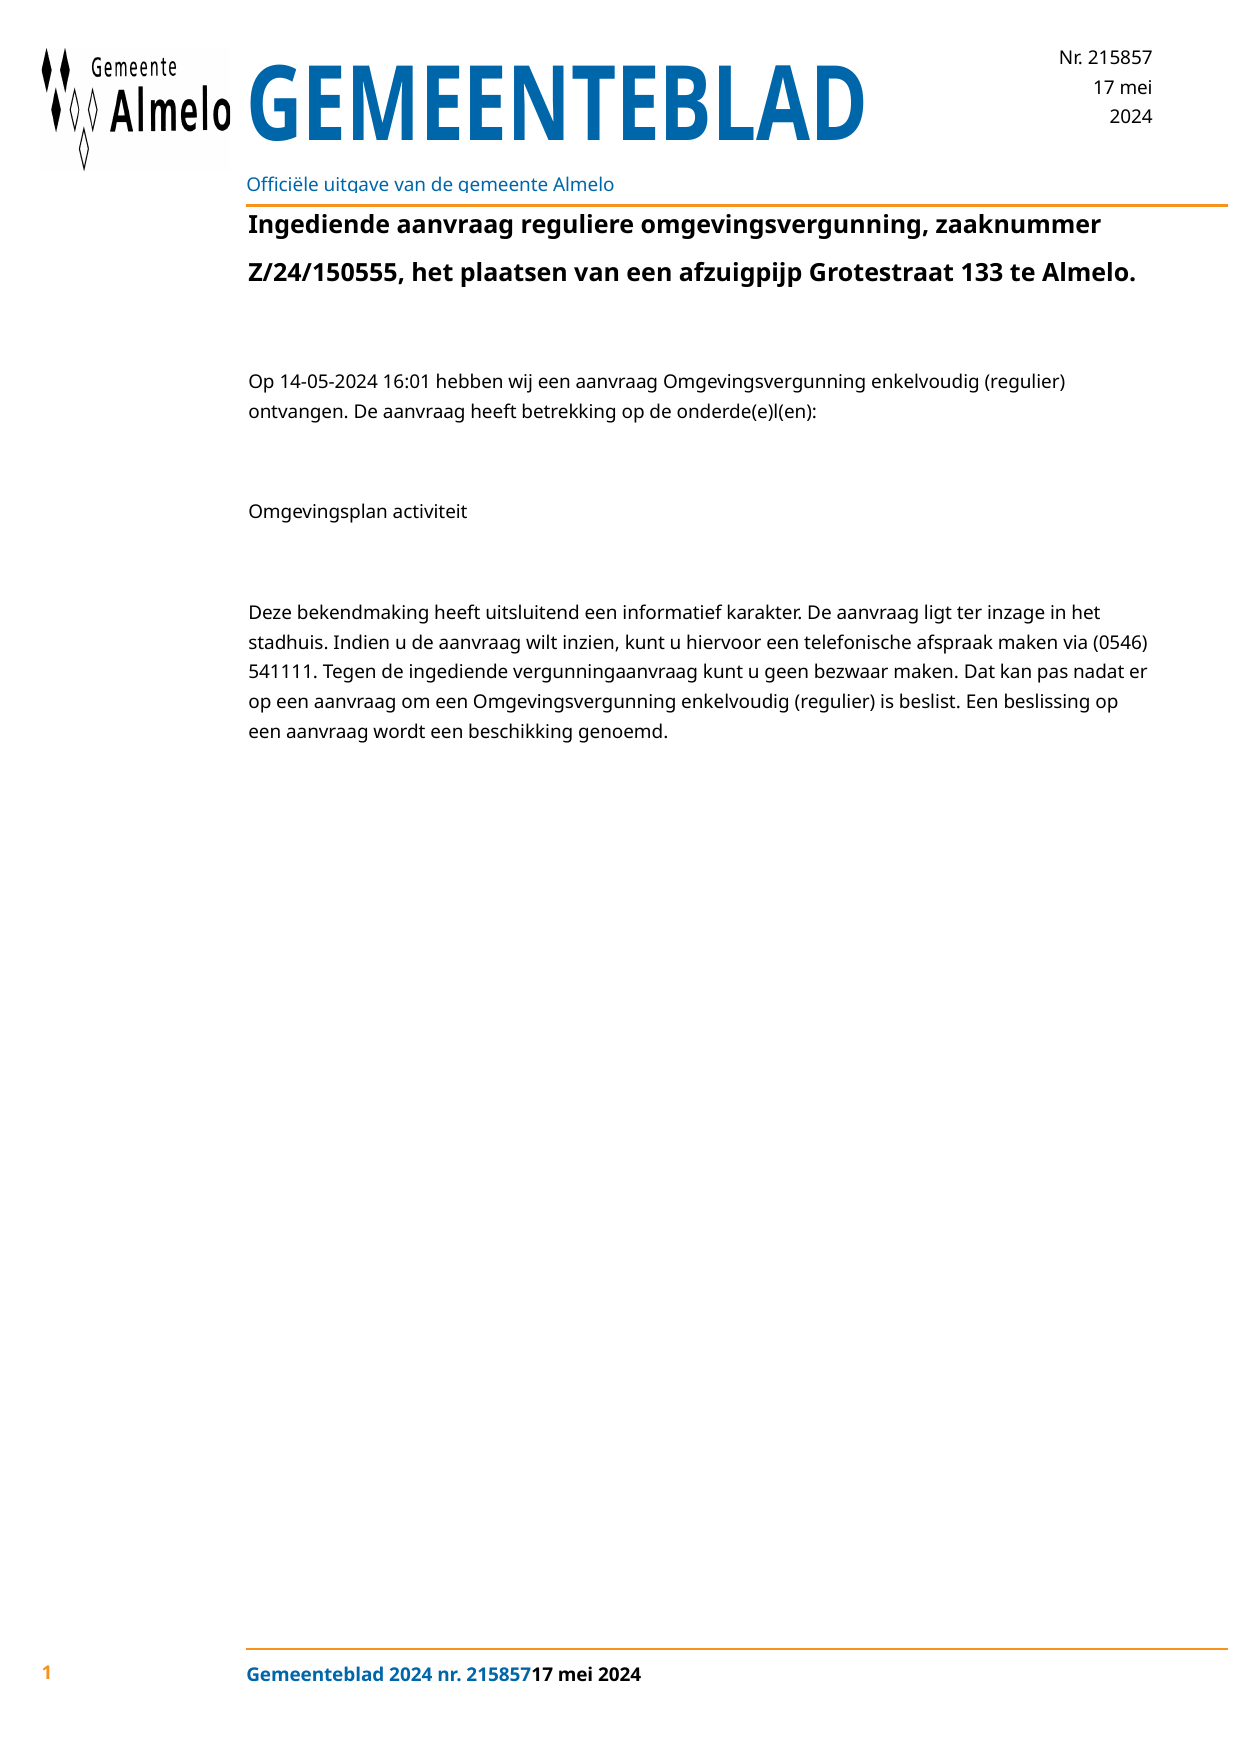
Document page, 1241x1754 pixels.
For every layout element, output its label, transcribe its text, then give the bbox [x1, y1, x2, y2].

text Omgevingsplan activiteit [248, 499, 1152, 524]
picture [41, 47, 231, 172]
text Op 14-05-2024 16:01 hebben wij een aanvraag Omgevingsvergunning enkelvoudig (regulier) ontvangen. De aanvraag heeft betrekking op de onderde(e)l(en): [248, 368, 1152, 424]
text Ingediende aanvraag reguliere omgevingsvergunning, zaaknummer Z/24/150555, het plaatsen van een afzuigpijp Grotestraat 133 te Almelo. [248, 207, 1152, 288]
text Deze bekendmaking heeft uitsluitend een informatief karakter. De aanvraag ligt ter inzage in het stadhuis. Indien u de aanvraag wilt inzien, kunt u hiervoor een telefonische afspraak maken via (0546) 541111. Tegen de ingediende vergunningaanvraag kunt u geen bezwaar maken. Dat kan pas nadat er op een aanvraag om een Omgevingsvergunning enkelvoudig (regulier) is beslist. Een beslissing op een aanvraag wordt een beschikking genoemd. [248, 599, 1152, 744]
